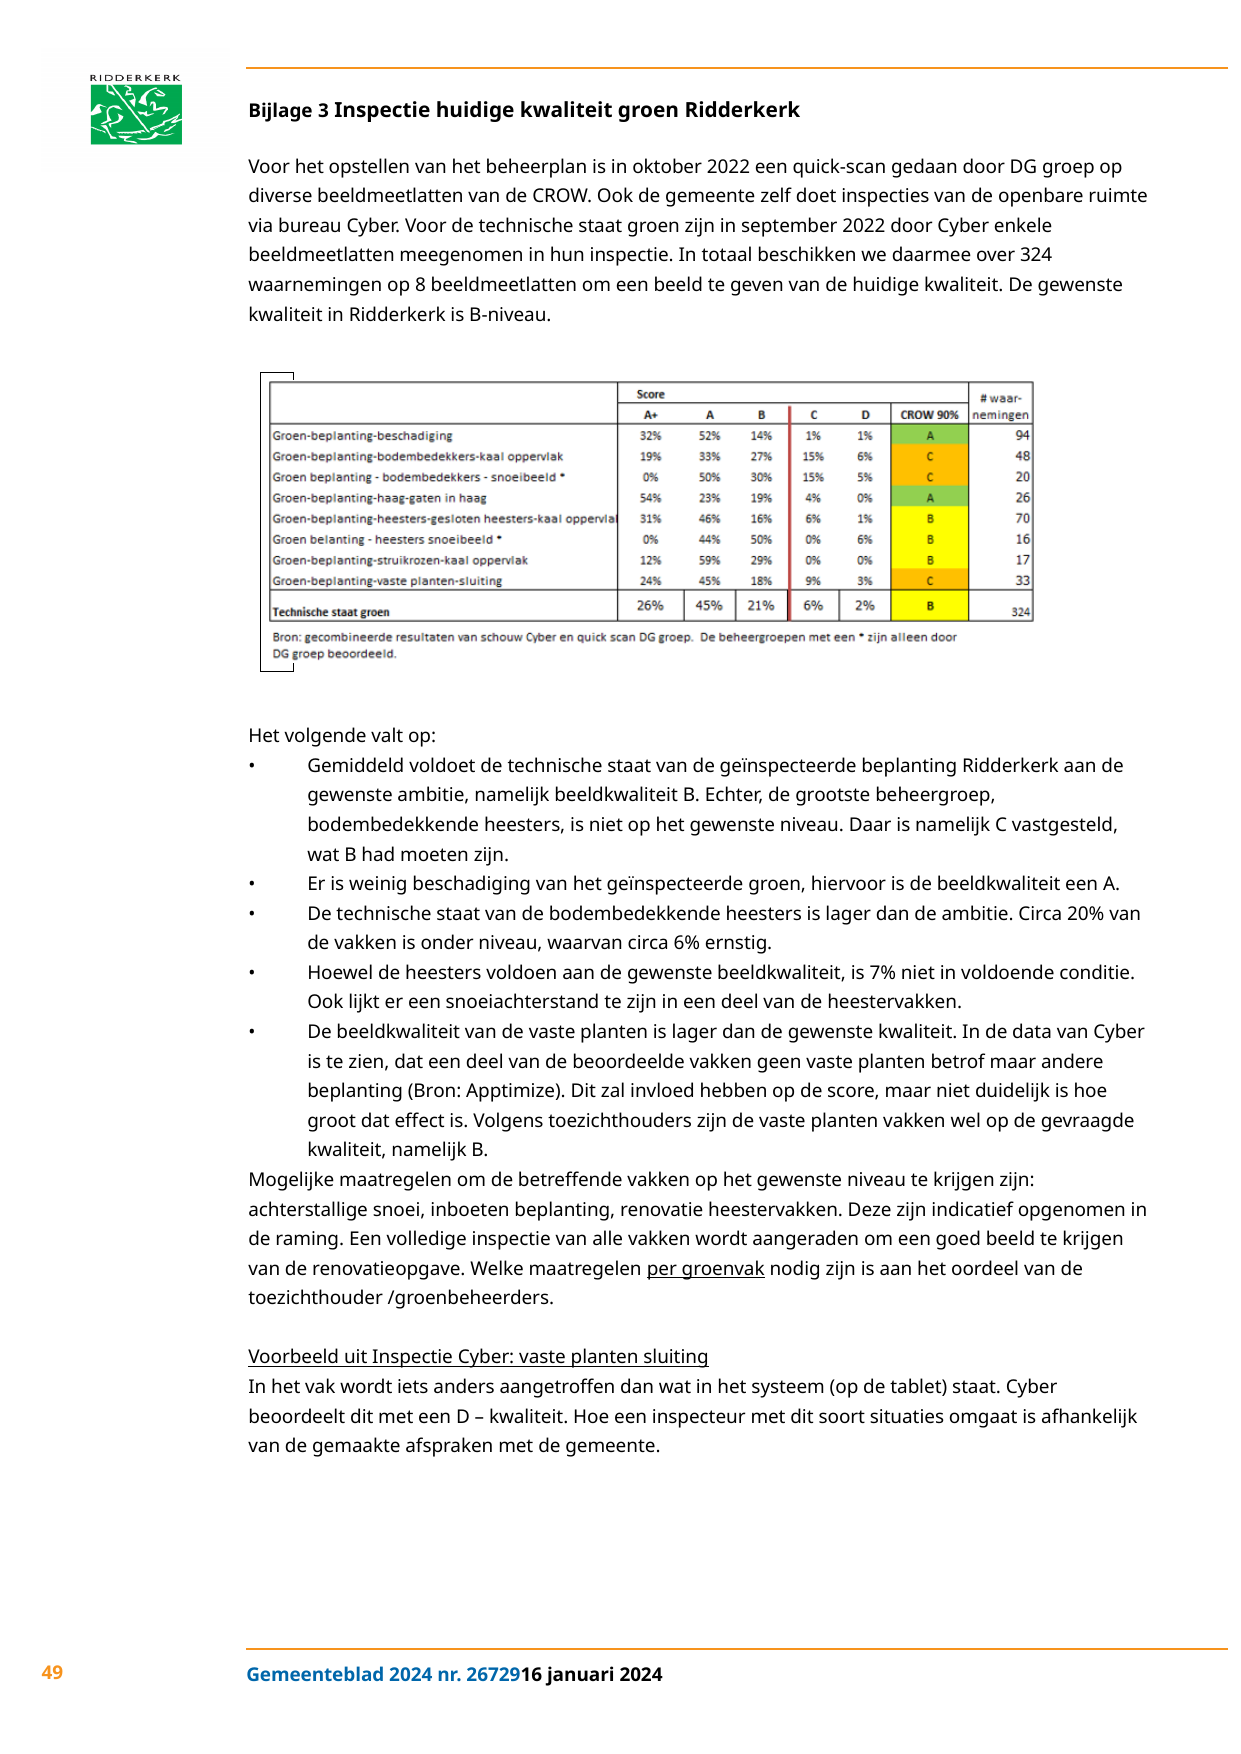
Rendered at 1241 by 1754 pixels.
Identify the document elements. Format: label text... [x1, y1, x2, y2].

list De technische staat van de bodembedekkende heesters is lager dan de ambitie. Circa 20% van de vakken is onder niveau, waarvan circa 6% ernstig. [248, 900, 1152, 955]
text In het vak wordt iets anders aangetroffen dan wat in het systeem (op de tablet) staat. Cyber beoordeelt dit met een D – kwaliteit. Hoe een inspecteur met dit soort situaties omgaat is afhankelijk van de gemaakte afspraken met de gemeente. [248, 1373, 1152, 1458]
text Voorbeeld uit Inspectie Cyber: vaste planten sluiting [248, 1344, 1152, 1369]
list Hoewel de heesters voldoen aan de gewenste beeldkwaliteit, is 7% niet in voldoende conditie. Ook lijkt er een snoeiachterstand te zijn in een deel van de heestervakken. [248, 959, 1152, 1014]
text Mogelijke maatregelen om de betreffende vakken op het gewenste niveau te krijgen zijn: achterstallige snoei, inboeten beplanting, renovatie heestervakken. Deze zijn indicatief opgenomen in de raming. Een volledige inspectie van alle vakken wordt aangeraden om een goed beeld te krijgen van de renovatieopgave. Welke maatregelen per groenvak nodig zijn is aan het oordeel van de toezichthouder /groenbeheerders. [248, 1166, 1152, 1310]
text Het volgende valt op: [248, 722, 1152, 748]
picture [268, 380, 1036, 663]
text Bijlage 3 Inspectie huidige kwaliteit groen Ridderkerk [248, 95, 1152, 123]
list Gemiddeld voldoet de technische staat van de geïnspecteerde beplanting Ridderkerk aan de gewenste ambitie, namelijk beeldkwaliteit B. Echter, de grootste beheergroep, bodembedekkende heesters, is niet op het gewenste niveau. Daar is namelijk C vastgesteld, wat B had moeten zijn. [248, 752, 1152, 866]
picture [41, 47, 231, 172]
text Voor het opstellen van het beheerplan is in oktober 2022 een quick-scan gedaan door DG groep op diverse beeldmeetlatten van de CROW. Ook de gemeente zelf doet inspecties van de openbare ruimte via bureau Cyber. Voor de technische staat groen zijn in september 2022 door Cyber enkele beeldmeetlatten meegenomen in hun inspectie. In totaal beschikken we daarmee over 324 waarnemingen op 8 beeldmeetlatten om een beeld te geven van de huidige kwaliteit. De gewenste kwaliteit in Ridderkerk is B-niveau. [248, 153, 1152, 327]
list De beeldkwaliteit van de vaste planten is lager dan de gewenste kwaliteit. In de data van Cyber is te zien, dat een deel van de beoordeelde vakken geen vaste planten betrof maar andere beplanting (Bron: Apptimize). Dit zal invloed hebben op de score, maar niet duidelijk is hoe groot dat effect is. Volgens toezichthouders zijn de vaste planten vakken wel op de gevraagde kwaliteit, namelijk B. [248, 1018, 1152, 1162]
list Er is weinig beschadiging van het geïnspecteerde groen, hiervoor is de beeldkwaliteit een A. [248, 870, 1152, 896]
